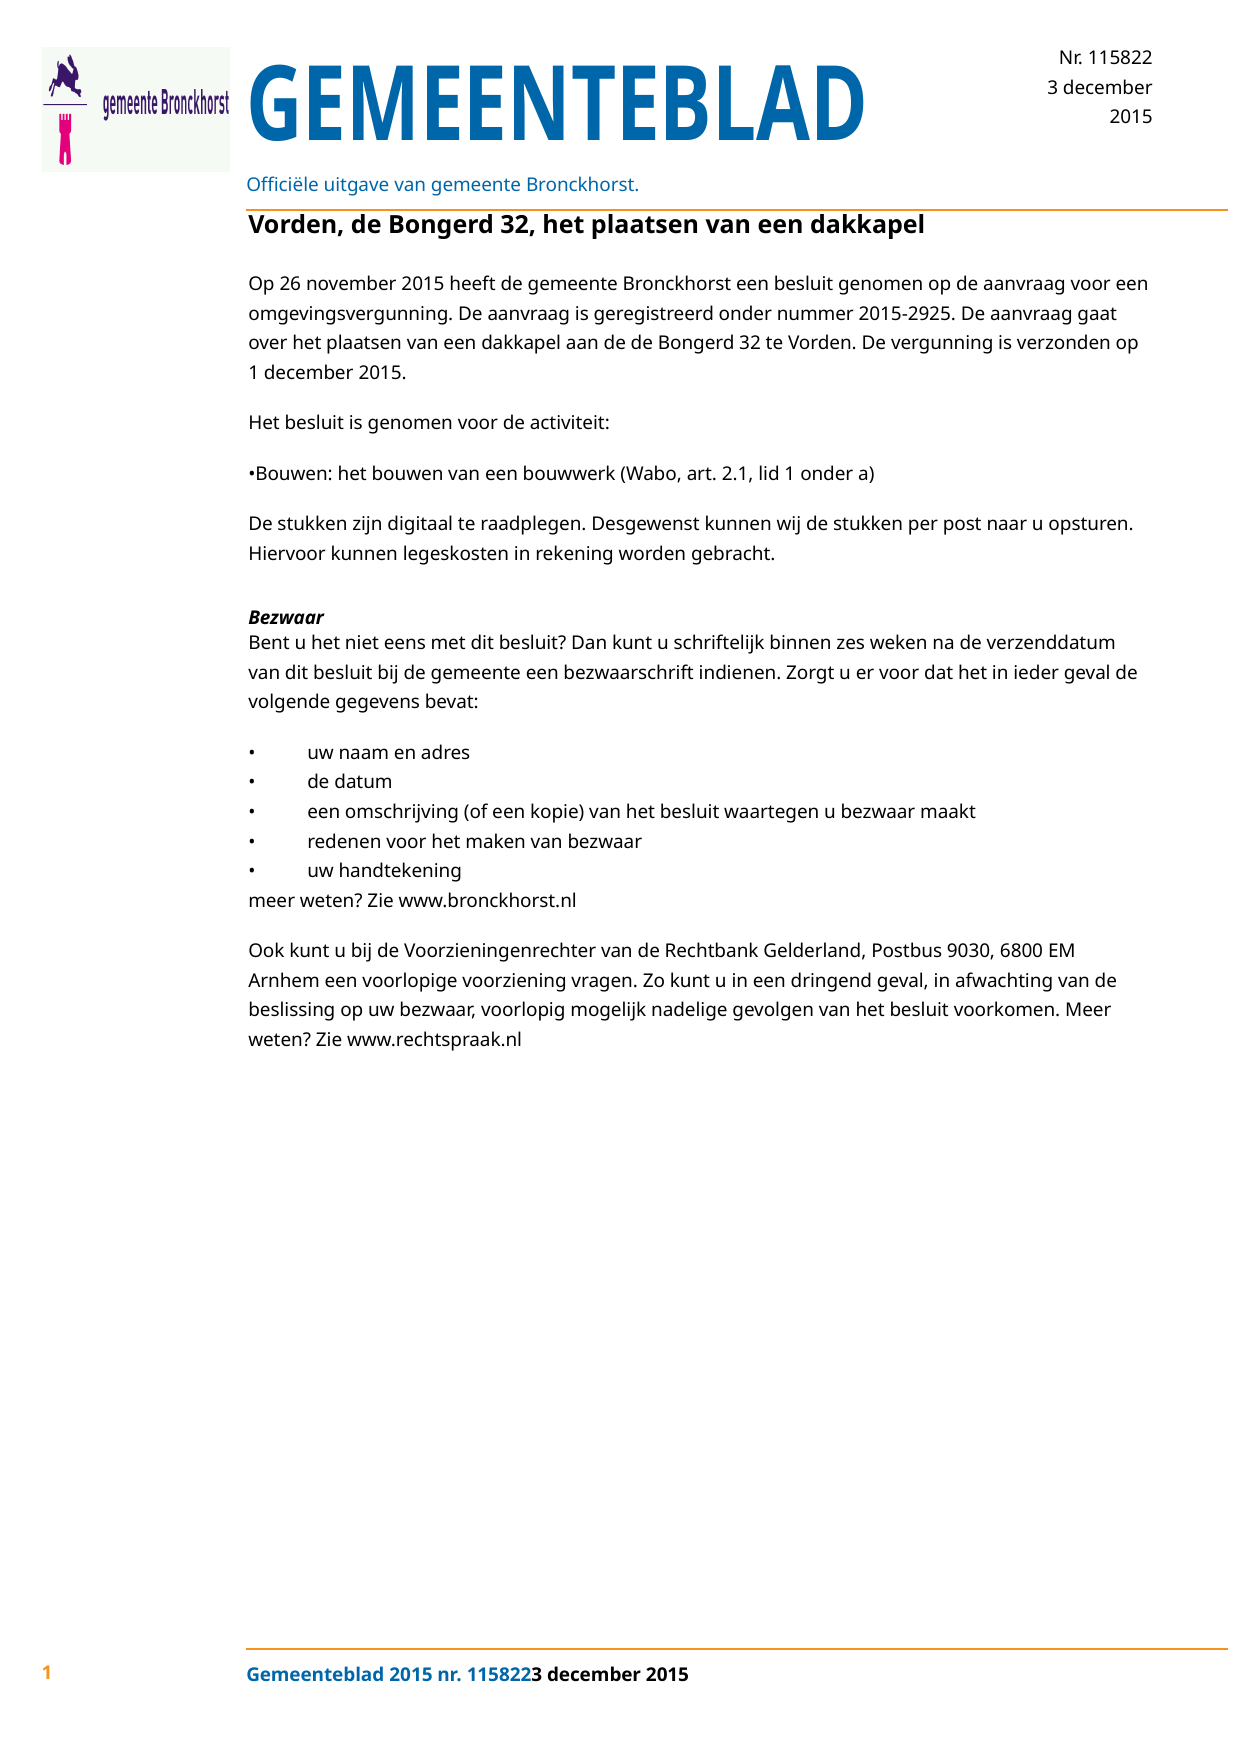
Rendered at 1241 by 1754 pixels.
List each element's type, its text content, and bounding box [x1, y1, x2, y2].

list uw naam en adres [248, 739, 1152, 765]
list uw handtekening [248, 857, 1152, 883]
picture [41, 47, 231, 172]
text De stukken zijn digitaal te raadplegen. Desgewenst kunnen wij de stukken per post naar u opsturen. Hiervoor kunnen legeskosten in rekening worden gebracht. [248, 510, 1152, 566]
text Bent u het niet eens met dit besluit? Dan kunt u schriftelijk binnen zes weken na de verzenddatum van dit besluit bij de gemeente een bezwaarschrift indienen. Zorgt u er voor dat het in ieder geval de volgende gegevens bevat: [248, 629, 1152, 714]
text Ook kunt u bij de Voorzieningenrechter van de Rechtbank Gelderland, Postbus 9030, 6800 EM Arnhem een voorlopige voorziening vragen. Zo kunt u in een dringend geval, in afwachting van de beslissing op uw bezwaar, voorlopig mogelijk nadelige gevolgen van het besluit voorkomen. Meer weten? Zie www.rechtspraak.nl [248, 937, 1152, 1052]
list een omschrijving (of een kopie) van het besluit waartegen u bezwaar maakt [248, 798, 1152, 824]
list de datum [248, 769, 1152, 794]
text •Bouwen: het bouwen van een bouwwerk (Wabo, art. 2.1, lid 1 onder a) [248, 460, 1152, 486]
text Het besluit is genomen voor de activiteit: [248, 409, 1152, 435]
text Op 26 november 2015 heeft de gemeente Bronckhorst een besluit genomen op de aanvraag voor een omgevingsvergunning. De aanvraag is geregistreerd onder nummer 2015-2925. De aanvraag gaat over het plaatsen van een dakkapel aan de de Bongerd 32 te Vorden. De vergunning is verzonden op 1 december 2015. [248, 270, 1152, 385]
text Bezwaar [248, 604, 1152, 629]
text Vorden, de Bongerd 32, het plaatsen van een dakkapel [248, 211, 1152, 241]
text meer weten? Zie www.bronckhorst.nl [248, 887, 1152, 913]
list redenen voor het maken van bezwaar [248, 828, 1152, 854]
